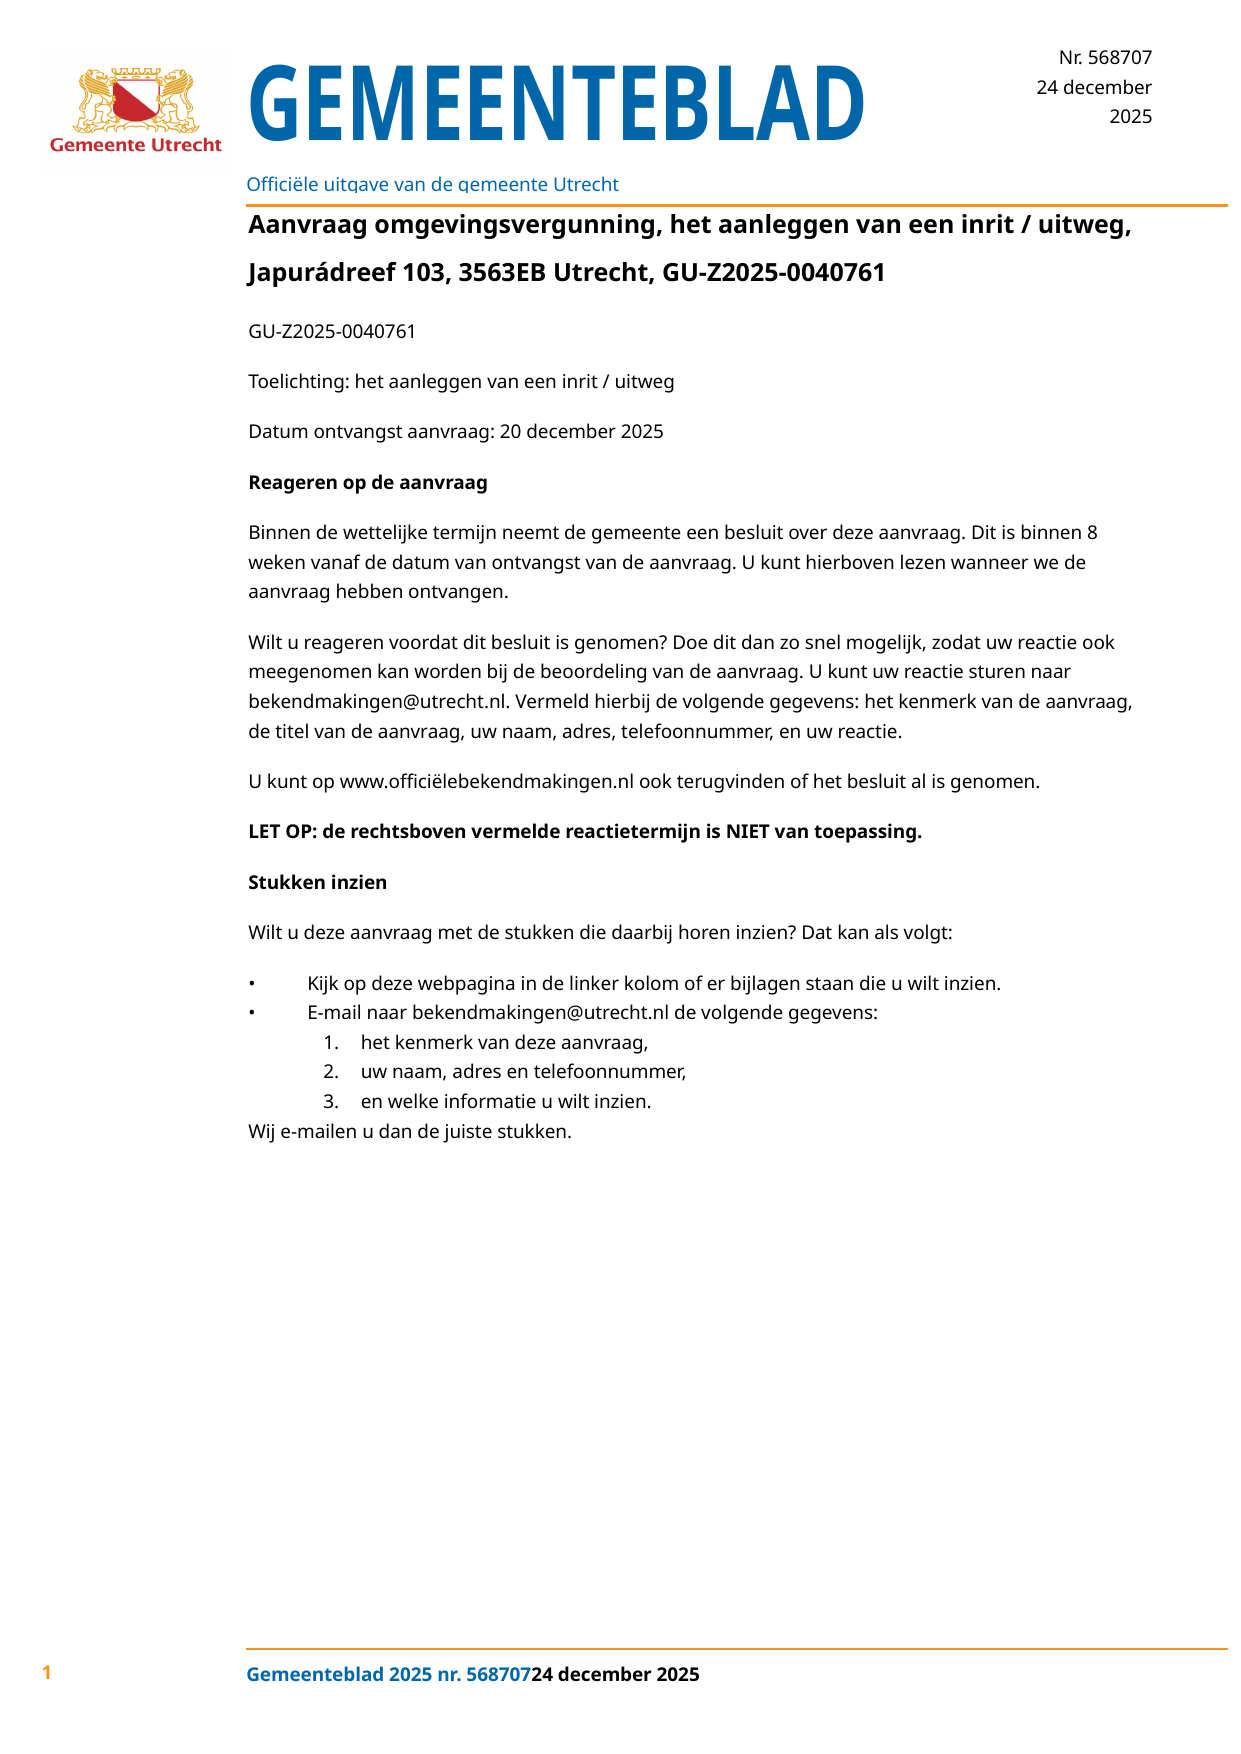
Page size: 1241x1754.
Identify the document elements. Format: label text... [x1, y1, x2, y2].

list Kijk op deze webpagina in de linker kolom of er bijlagen staan die u wilt inzien. [248, 970, 1152, 996]
picture [41, 47, 231, 172]
text Toelichting: het aanleggen van een inrit / uitweg [248, 368, 1152, 394]
text Wij e-mailen u dan de juiste stukken. [248, 1118, 1152, 1144]
list uw naam, adres en telefoonnummer, [323, 1059, 1152, 1084]
list en welke informatie u wilt inzien. [323, 1088, 1152, 1114]
text GU-Z2025-0040761 [248, 318, 1152, 344]
text Binnen de wettelijke termijn neemt de gemeente een besluit over deze aanvraag. Dit is binnen 8 weken vanaf de datum van ontvangst van de aanvraag. U kunt hierboven lezen wanneer we de aanvraag hebben ontvangen. [248, 519, 1152, 604]
text Datum ontvangst aanvraag: 20 december 2025 [248, 419, 1152, 444]
text Wilt u deze aanvraag met de stukken die daarbij horen inzien? Dat kan als volgt: [248, 919, 1152, 945]
text Reageren op de aanvraag [248, 469, 1152, 495]
text Stukken inzien [248, 869, 1152, 895]
text U kunt op www.officiëlebekendmakingen.nl ook terugvinden of het besluit al is genomen. [248, 768, 1152, 794]
list het kenmerk van deze aanvraag, [323, 1029, 1152, 1055]
text Wilt u reageren voordat dit besluit is genomen? Doe dit dan zo snel mogelijk, zodat uw reactie ook meegenomen kan worden bij de beoordeling van de aanvraag. U kunt uw reactie sturen naar bekendmakingen@utrecht.nl. Vermeld hierbij de volgende gegevens: het kenmerk van de aanvraag, de titel van de aanvraag, uw naam, adres, telefoonnummer, en uw reactie. [248, 629, 1152, 744]
text LET OP: de rechtsboven vermelde reactietermijn is NIET van toepassing. [248, 819, 1152, 844]
text Aanvraag omgevingsvergunning, het aanleggen van een inrit / uitweg, Japurádreef 103, 3563EB Utrecht, GU-Z2025-0040761 [248, 207, 1152, 288]
list E-mail naar bekendmakingen@utrecht.nl de volgende gegevens: [248, 999, 1152, 1025]
